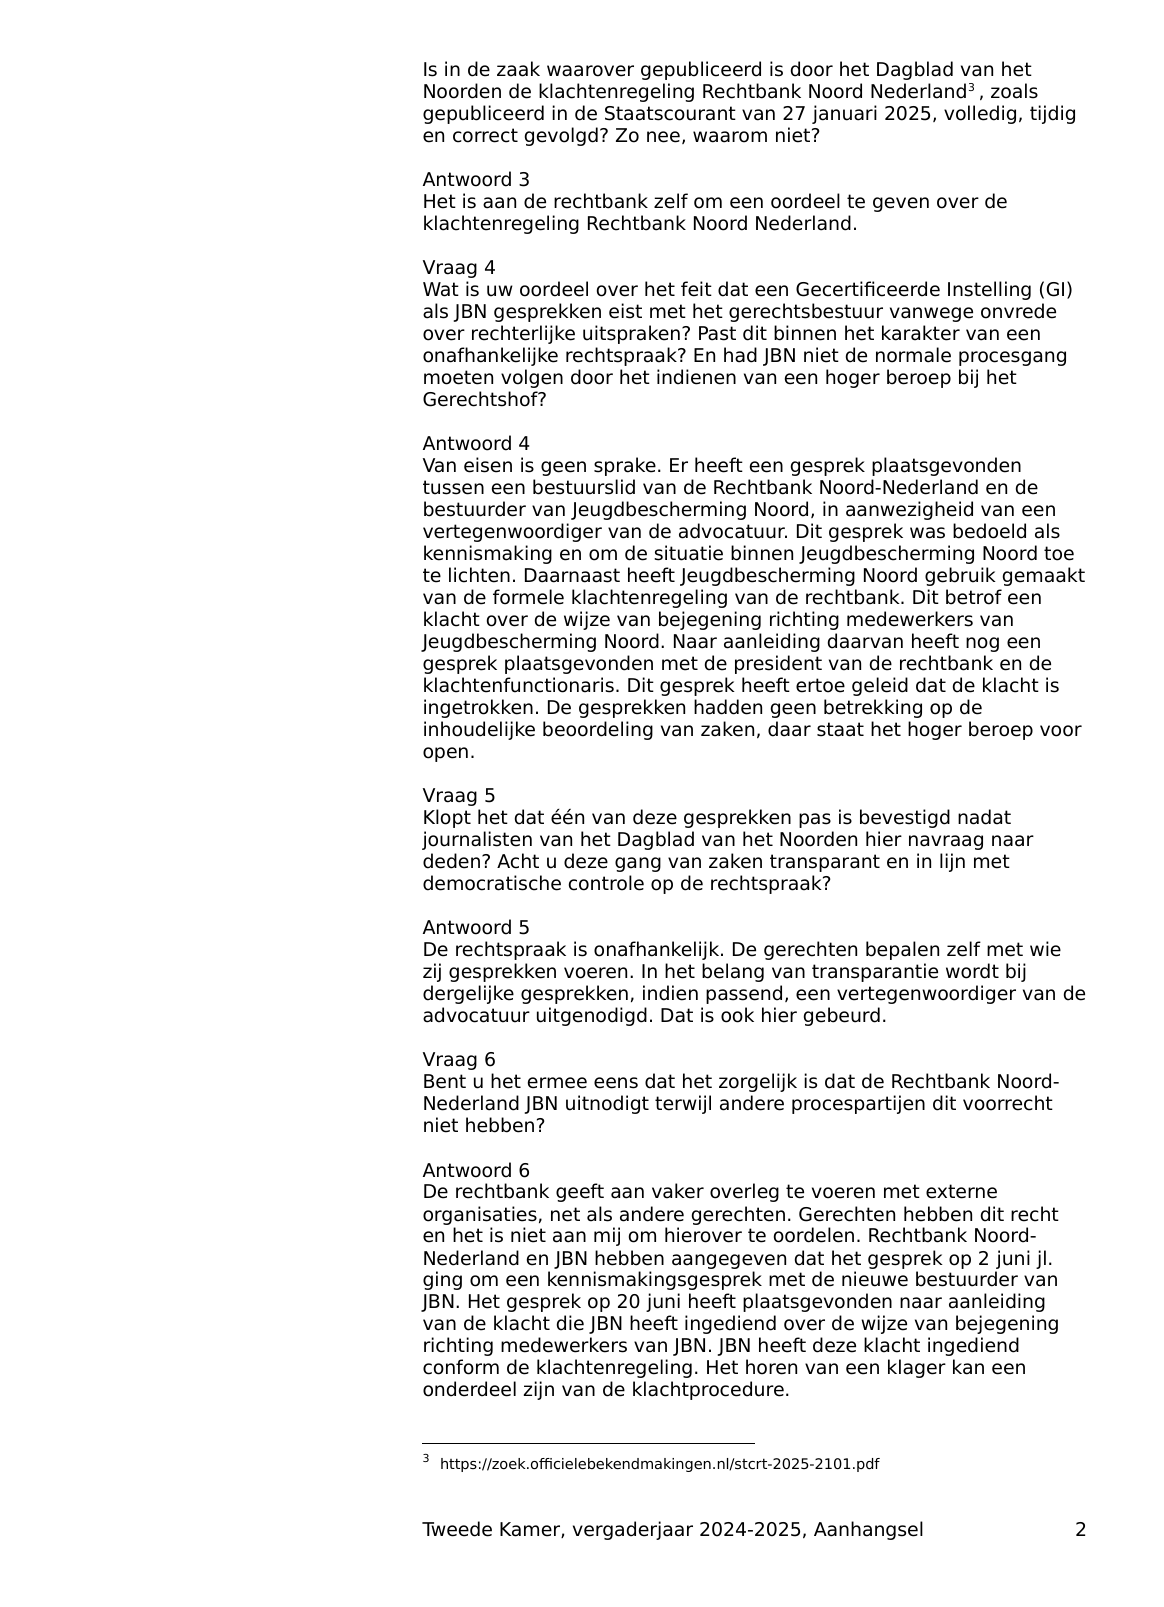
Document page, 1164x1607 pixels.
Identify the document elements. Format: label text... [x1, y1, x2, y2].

text De rechtspraak is onafhankelijk. De gerechten bepalen zelf met wie zij gesprekken voeren. In het belang van transparantie wordt bij dergelijke gesprekken, indien passend, een vertegenwoordiger van de advocatuur uitgenodigd. Dat is ook hier gebeurd. [422, 939, 1087, 1027]
text Wat is uw oordeel over het feit dat een Gecertificeerde Instelling (GI) als JBN gesprekken eist met het gerechtsbestuur vanwege onvrede over rechterlijke uitspraken? Past dit binnen het karakter van een onafhankelijke rechtspraak? En had JBN niet de normale procesgang moeten volgen door het indienen van een hoger beroep bij het Gerechtshof? [422, 279, 1087, 411]
text Antwoord 5 [422, 917, 1087, 939]
text Vraag 4 [422, 257, 1087, 279]
text Is in de zaak waarover gepubliceerd is door het Dagblad van het Noorden de klachtenregeling Rechtbank Noord Nederland, zoals gepubliceerd in de Staatscourant van 27 januari 2025, volledig, tijdig en correct gevolgd? Zo nee, waarom niet? [422, 59, 1087, 147]
text Antwoord 3 [422, 169, 1087, 191]
text De rechtbank geeft aan vaker overleg te voeren met externe organisaties, net als andere gerechten. Gerechten hebben dit recht en het is niet aan mij om hierover te oordelen. Rechtbank Noord-Nederland en JBN hebben aangegeven dat het gesprek op 2 juni jl. ging om een kennismakingsgesprek met de nieuwe bestuurder van JBN. Het gesprek op 20 juni heeft plaatsgevonden naar aanleiding van de klacht die JBN heeft ingediend over de wijze van bejegening richting medewerkers van JBN. JBN heeft deze klacht ingediend conform de klachtenregeling. Het horen van een klager kan een onderdeel zijn van de klachtprocedure. [422, 1181, 1087, 1401]
text Vraag 5 [422, 785, 1087, 807]
text Antwoord 6 [422, 1159, 1087, 1181]
text Bent u het ermee eens dat het zorgelijk is dat de Rechtbank Noord-Nederland JBN uitnodigt terwijl andere procespartijen dit voorrecht niet hebben? [422, 1071, 1087, 1137]
text Het is aan de rechtbank zelf om een oordeel te geven over de klachtenregeling Rechtbank Noord Nederland. [422, 191, 1087, 235]
text Vraag 6 [422, 1049, 1087, 1071]
text Klopt het dat één van deze gesprekken pas is bevestigd nadat journalisten van het Dagblad van het Noorden hier navraag naar deden? Acht u deze gang van zaken transparant en in lijn met democratische controle op de rechtspraak? [422, 807, 1087, 895]
text Van eisen is geen sprake. Er heeft een gesprek plaatsgevonden tussen een bestuurslid van de Rechtbank Noord-Nederland en de bestuurder van Jeugdbescherming Noord, in aanwezigheid van een vertegenwoordiger van de advocatuur. Dit gesprek was bedoeld als kennismaking en om de situatie binnen Jeugdbescherming Noord toe te lichten. Daarnaast heeft Jeugdbescherming Noord gebruik gemaakt van de formele klachtenregeling van de rechtbank. Dit betrof een klacht over de wijze van bejegening richting medewerkers van Jeugdbescherming Noord. Naar aanleiding daarvan heeft nog een gesprek plaatsgevonden met de president van de rechtbank en de klachtenfunctionaris. Dit gesprek heeft ertoe geleid dat de klacht is ingetrokken. De gesprekken hadden geen betrekking op de inhoudelijke beoordeling van zaken, daar staat het hoger beroep voor open. [422, 455, 1087, 763]
text Antwoord 4 [422, 433, 1087, 455]
text https://zoek.officielebekendmakingen.nl/stcrt-2025-2101.pdf [422, 1452, 1087, 1474]
